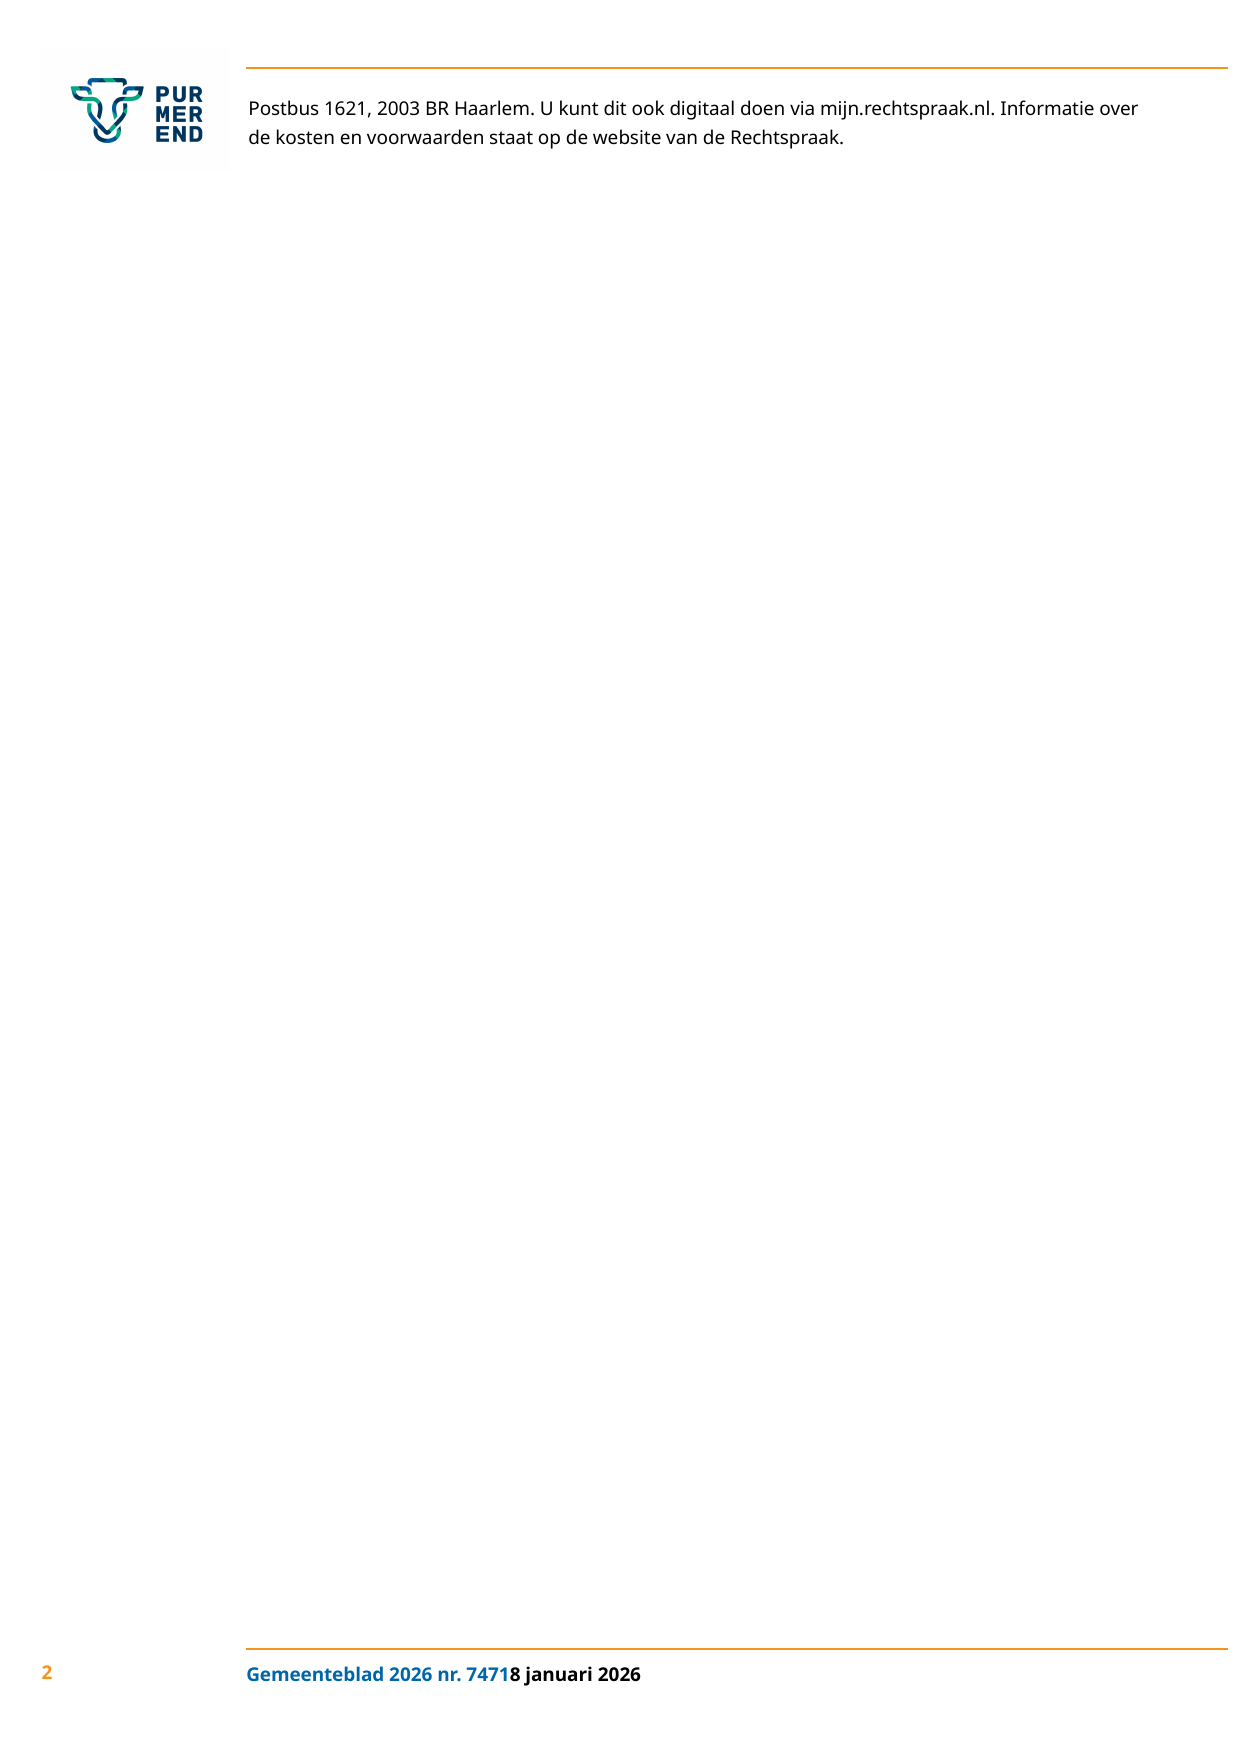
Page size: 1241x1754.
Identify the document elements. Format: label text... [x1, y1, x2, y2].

text Postbus 1621, 2003 BR Haarlem. U kunt dit ook digitaal doen via mijn.rechtspraak.nl. Informatie over de kosten en voorwaarden staat op de website van de Rechtspraak. [248, 95, 1152, 150]
picture [41, 47, 231, 172]
